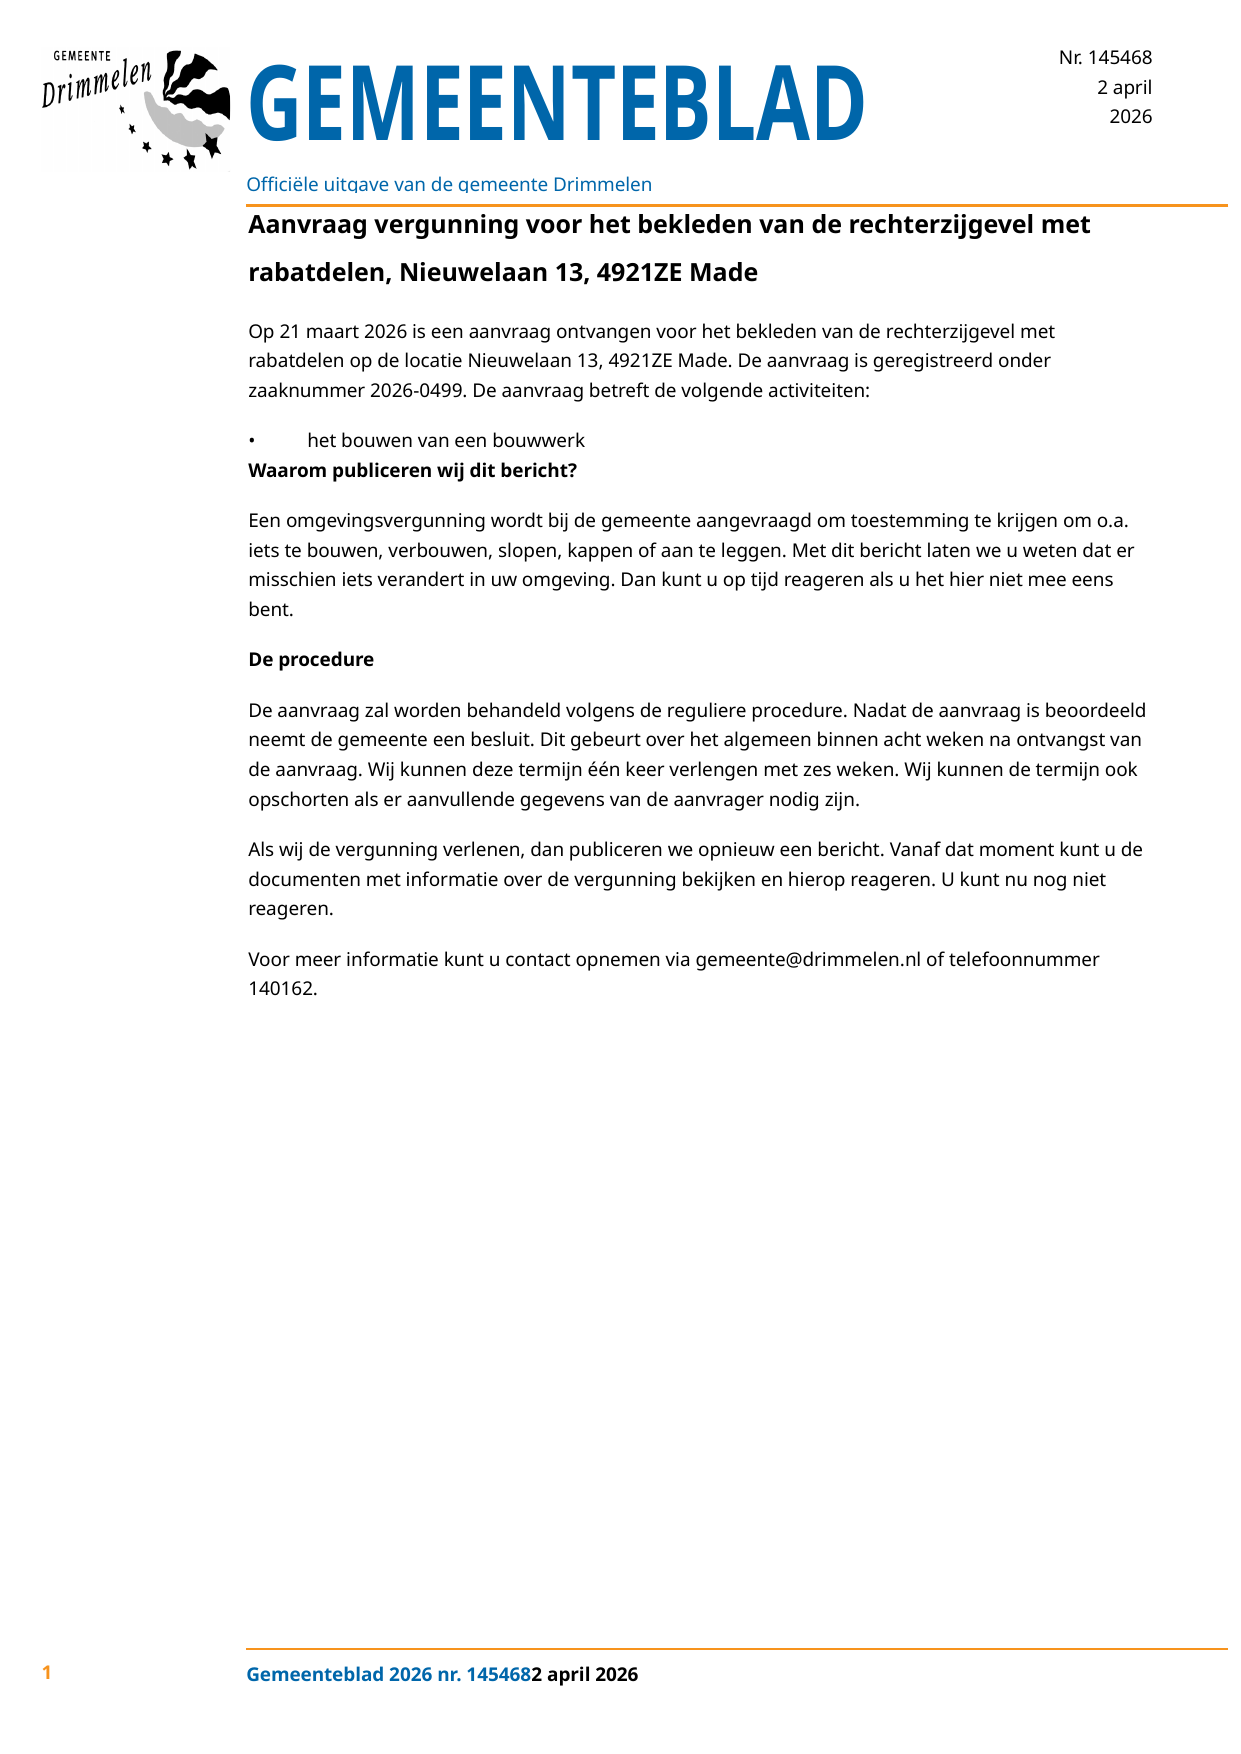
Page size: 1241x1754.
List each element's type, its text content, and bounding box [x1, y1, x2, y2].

text Voor meer informatie kunt u contact opnemen via gemeente@drimmelen.nl of telefoonnummer 140162. [248, 946, 1152, 1001]
text Waarom publiceren wij dit bericht? [248, 457, 1152, 483]
text Een omgevingsvergunning wordt bij de gemeente aangevraagd om toestemming te krijgen om o.a. iets te bouwen, verbouwen, slopen, kappen of aan te leggen. Met dit bericht laten we u weten dat er misschien iets verandert in uw omgeving. Dan kunt u op tijd reageren als u het hier niet mee eens bent. [248, 507, 1152, 622]
text Op 21 maart 2026 is een aanvraag ontvangen voor het bekleden van de rechterzijgevel met rabatdelen op de locatie Nieuwelaan 13, 4921ZE Made. De aanvraag is geregistreerd onder zaaknummer 2026-0499. De aanvraag betreft de volgende activiteiten: [248, 318, 1152, 403]
text Als wij de vergunning verlenen, dan publiceren we opnieuw een bericht. Vanaf dat moment kunt u de documenten met informatie over de vergunning bekijken en hierop reageren. U kunt nu nog niet reageren. [248, 836, 1152, 921]
text De aanvraag zal worden behandeld volgens de reguliere procedure. Nadat de aanvraag is beoordeeld neemt de gemeente een besluit. Dit gebeurt over het algemeen binnen acht weken na ontvangst van de aanvraag. Wij kunnen deze termijn één keer verlengen met zes weken. Wij kunnen de termijn ook opschorten als er aanvullende gegevens van de aanvrager nodig zijn. [248, 697, 1152, 812]
text De procedure [248, 647, 1152, 672]
list het bouwen van een bouwwerk [248, 427, 1152, 453]
text Aanvraag vergunning voor het bekleden van de rechterzijgevel met rabatdelen, Nieuwelaan 13, 4921ZE Made [248, 207, 1152, 288]
picture [41, 47, 231, 172]
